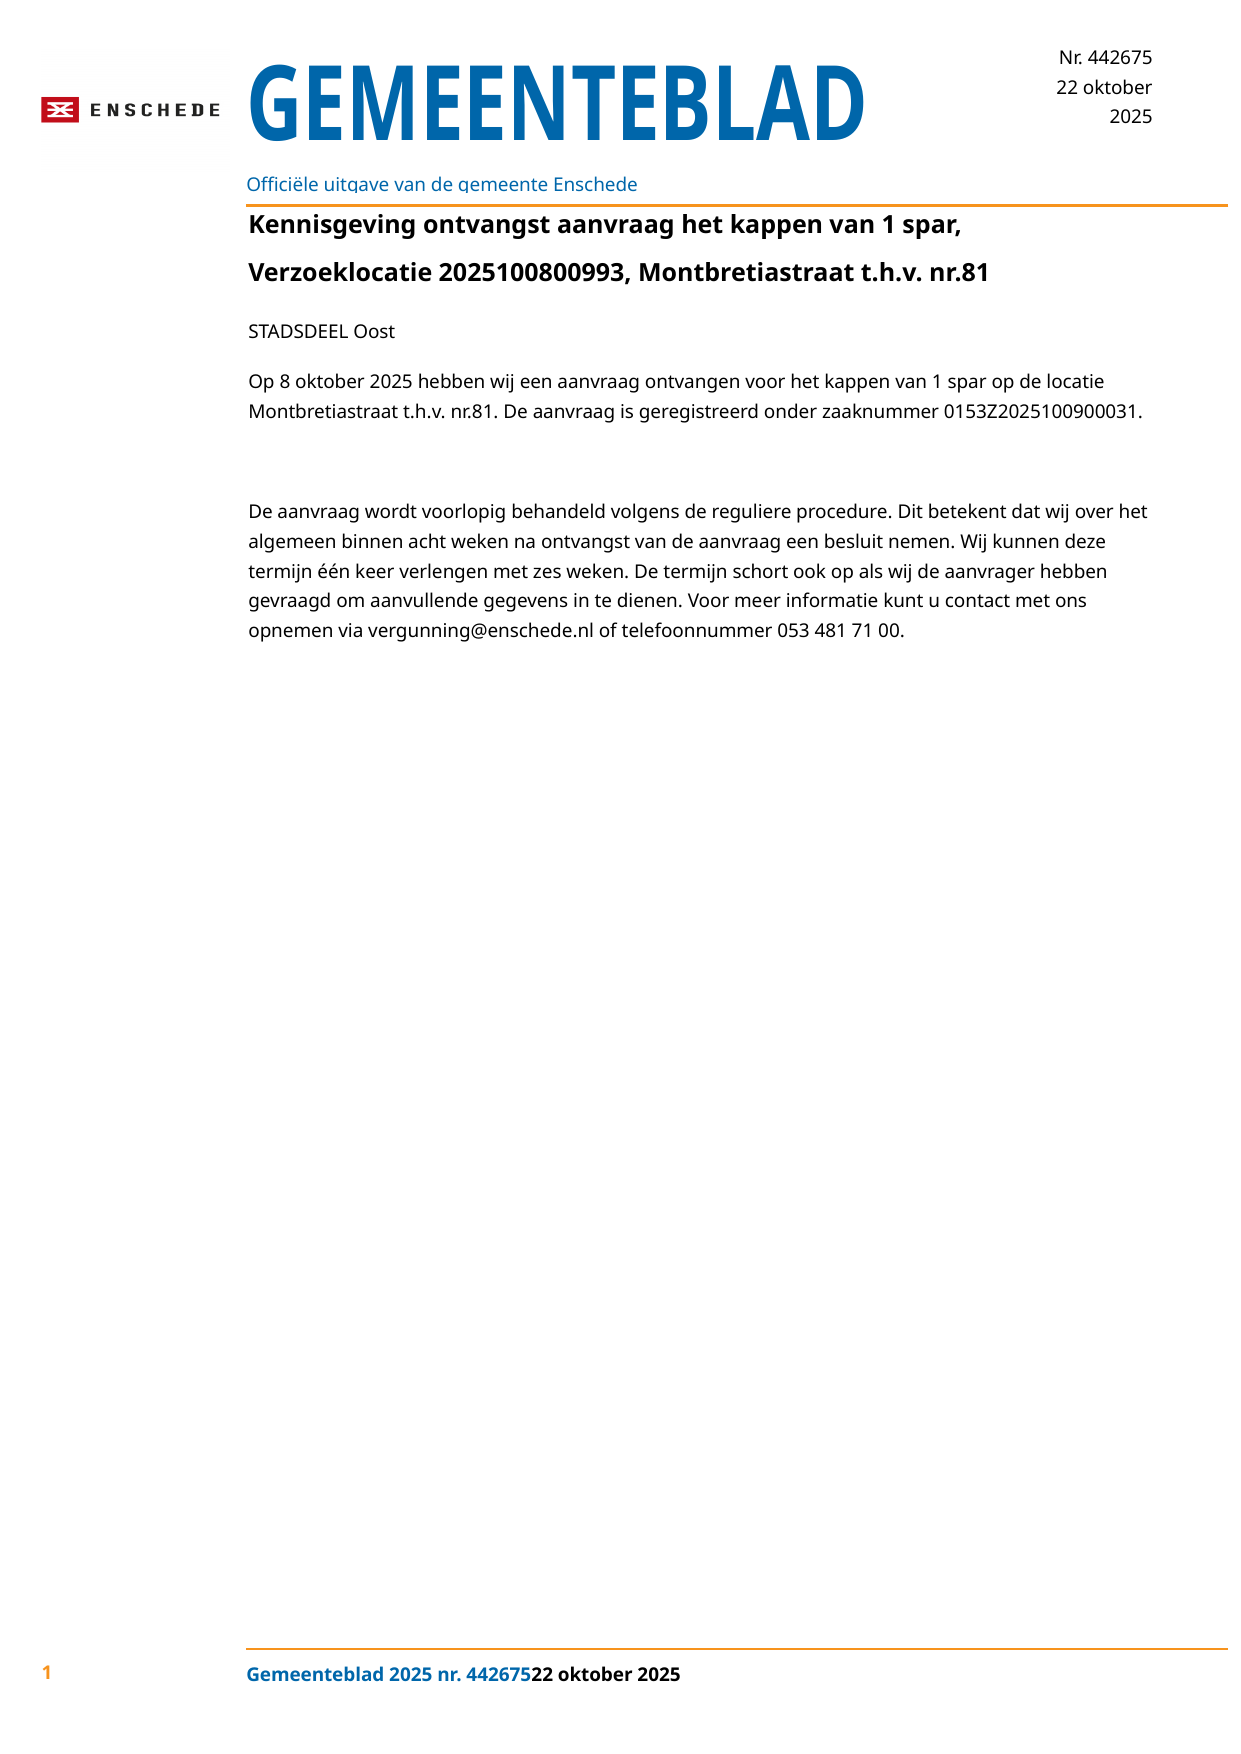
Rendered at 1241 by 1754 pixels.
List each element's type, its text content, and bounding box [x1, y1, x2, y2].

text De aanvraag wordt voorlopig behandeld volgens de reguliere procedure. Dit betekent dat wij over het algemeen binnen acht weken na ontvangst van de aanvraag een besluit nemen. Wij kunnen deze termijn één keer verlengen met zes weken. De termijn schort ook op als wij de aanvrager hebben gevraagd om aanvullende gegevens in te dienen. Voor meer informatie kunt u contact met ons opnemen via vergunning@enschede.nl of telefoonnummer 053 481 71 00. [248, 499, 1152, 643]
text Op 8 oktober 2025 hebben wij een aanvraag ontvangen voor het kappen van 1 spar op de locatie Montbretiastraat t.h.v. nr.81. De aanvraag is geregistreerd onder zaaknummer 0153Z2025100900031. [248, 368, 1152, 424]
picture [41, 47, 231, 172]
text Kennisgeving ontvangst aanvraag het kappen van 1 spar, Verzoeklocatie 2025100800993, Montbretiastraat t.h.v. nr.81 [248, 207, 1152, 288]
text STADSDEEL Oost [248, 318, 1152, 344]
